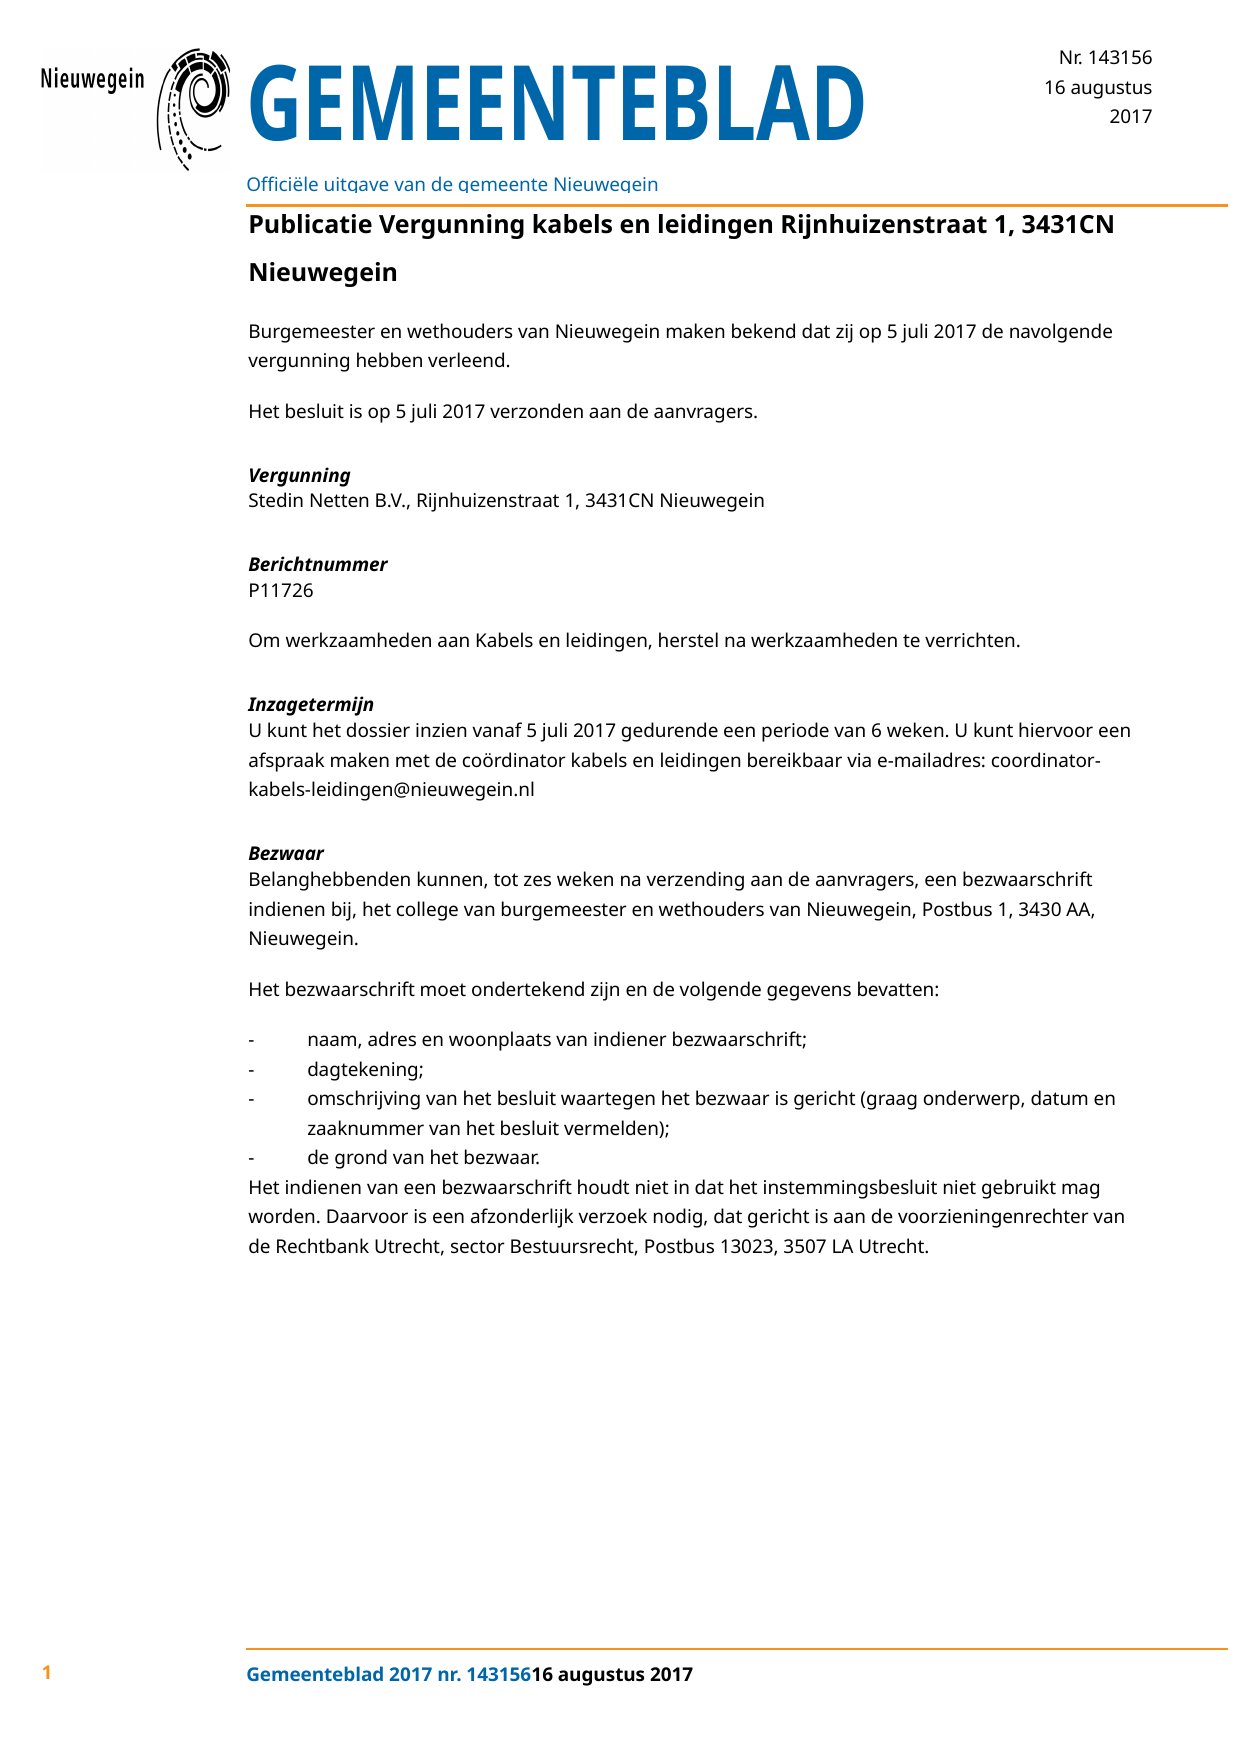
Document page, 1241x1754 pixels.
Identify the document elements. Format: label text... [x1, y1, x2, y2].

list omschrijving van het besluit waartegen het bezwaar is gericht (graag onderwerp, datum en zaaknummer van het besluit vermelden); [248, 1085, 1152, 1141]
text P11726 [248, 577, 1152, 603]
text Vergunning [248, 462, 1152, 488]
list naam, adres en woonplaats van indiener bezwaarschrift; [248, 1026, 1152, 1052]
text Het besluit is op 5 juli 2017 verzonden aan de aanvragers. [248, 398, 1152, 424]
list de grond van het bezwaar. [248, 1144, 1152, 1170]
text Publicatie Vergunning kabels en leidingen Rijnhuizenstraat 1, 3431CN Nieuwegein [248, 207, 1152, 288]
text Belanghebbenden kunnen, tot zes weken na verzending aan de aanvragers, een bezwaarschrift indienen bij, het college van burgemeester en wethouders van Nieuwegein, Postbus 1, 3430 AA, Nieuwegein. [248, 866, 1152, 951]
text Om werkzaamheden aan Kabels en leidingen, herstel na werkzaamheden te verrichten. [248, 628, 1152, 653]
text Inzagetermijn [248, 692, 1152, 717]
picture [41, 47, 231, 172]
text Berichtnummer [248, 552, 1152, 577]
text Het indienen van een bezwaarschrift houdt niet in dat het instemmingsbesluit niet gebruikt mag worden. Daarvoor is een afzonderlijk verzoek nodig, dat gericht is aan de voorzieningenrechter van de Rechtbank Utrecht, sector Bestuursrecht, Postbus 13023, 3507 LA Utrecht. [248, 1174, 1152, 1259]
text Burgemeester en wethouders van Nieuwegein maken bekend dat zij op 5 juli 2017 de navolgende vergunning hebben verleend. [248, 318, 1152, 373]
text Stedin Netten B.V., Rijnhuizenstraat 1, 3431CN Nieuwegein [248, 488, 1152, 513]
text Bezwaar [248, 841, 1152, 866]
text Het bezwaarschrift moet ondertekend zijn en de volgende gegevens bevatten: [248, 976, 1152, 1002]
text U kunt het dossier inzien vanaf 5 juli 2017 gedurende een periode van 6 weken. U kunt hiervoor een afspraak maken met de coördinator kabels en leidingen bereikbaar via e-mailadres: coordinator-kabels-leidingen@nieuwegein.nl [248, 717, 1152, 802]
list dagtekening; [248, 1056, 1152, 1082]
